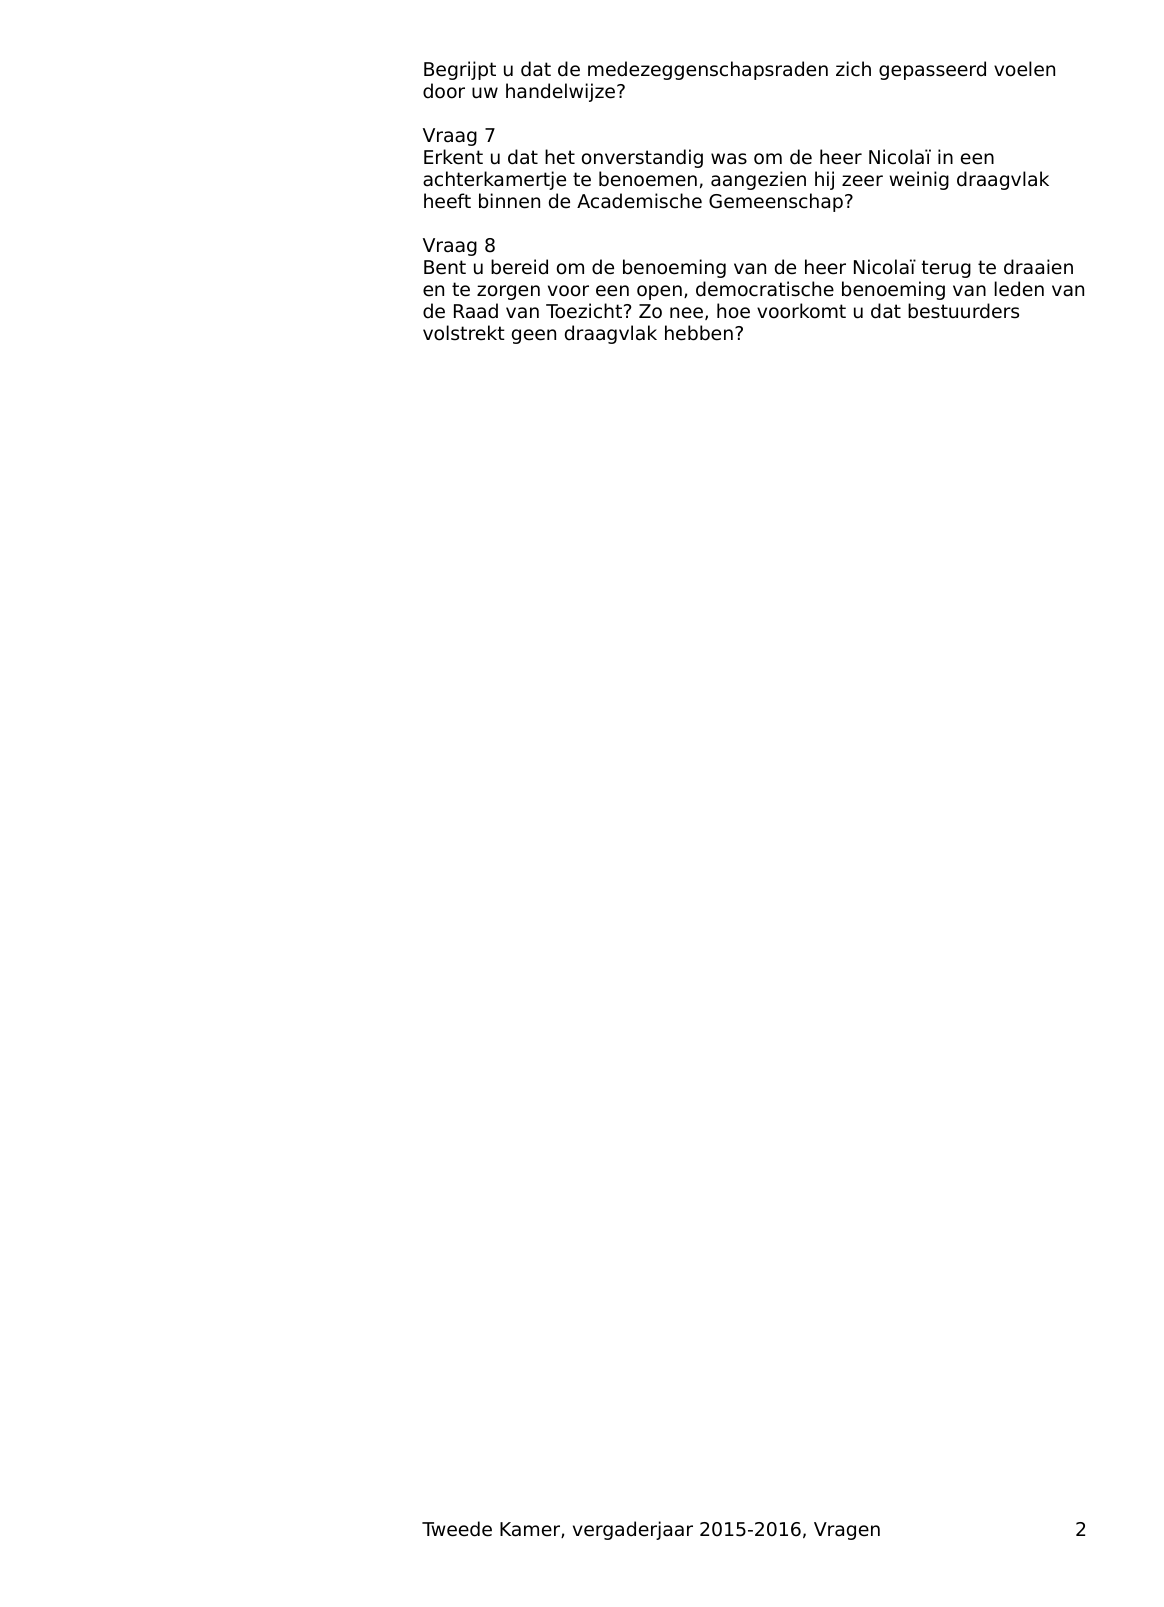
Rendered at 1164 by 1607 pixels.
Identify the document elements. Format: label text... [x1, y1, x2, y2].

text Bent u bereid om de benoeming van de heer Nicolaï terug te draaien en te zorgen voor een open, democratische benoeming van leden van de Raad van Toezicht? Zo nee, hoe voorkomt u dat bestuurders volstrekt geen draagvlak hebben? [422, 257, 1087, 345]
text Vraag 8 [422, 235, 1087, 257]
text Begrijpt u dat de medezeggenschapsraden zich gepasseerd voelen door uw handelwijze? [422, 59, 1087, 103]
text Vraag 7 [422, 125, 1087, 147]
text Erkent u dat het onverstandig was om de heer Nicolaï in een achterkamertje te benoemen, aangezien hij zeer weinig draagvlak heeft binnen de Academische Gemeenschap? [422, 147, 1087, 213]
